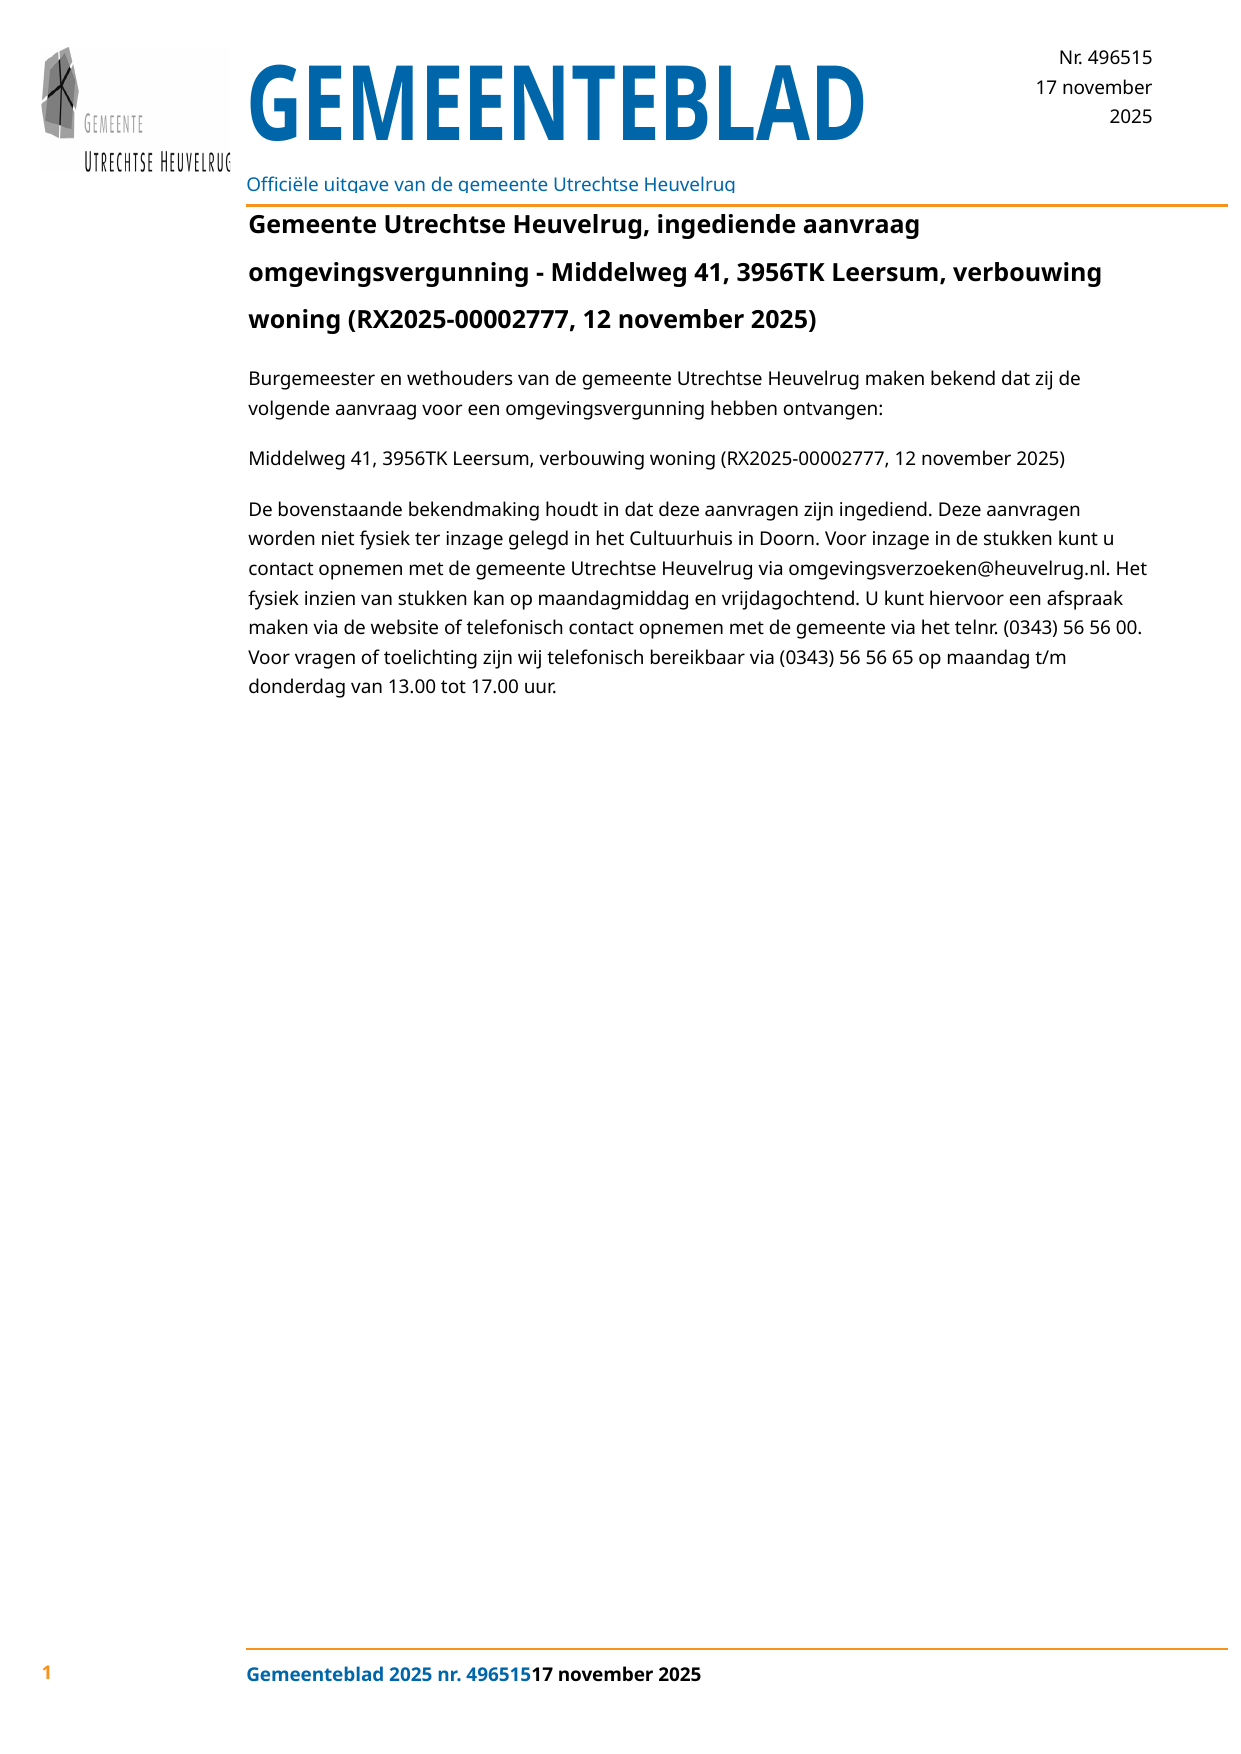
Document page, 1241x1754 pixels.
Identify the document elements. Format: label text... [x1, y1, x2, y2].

text Gemeente Utrechtse Heuvelrug, ingediende aanvraag omgevingsvergunning - Middelweg 41, 3956TK Leersum, verbouwing woning (RX2025-00002777, 12 november 2025) [248, 207, 1152, 336]
text Burgemeester en wethouders van de gemeente Utrechtse Heuvelrug maken bekend dat zij de volgende aanvraag voor een omgevingsvergunning hebben ontvangen: [248, 366, 1152, 421]
picture [41, 47, 231, 172]
text Middelweg 41, 3956TK Leersum, verbouwing woning (RX2025-00002777, 12 november 2025) [248, 446, 1152, 471]
text De bovenstaande bekendmaking houdt in dat deze aanvragen zijn ingediend. Deze aanvragen worden niet fysiek ter inzage gelegd in het Cultuurhuis in Doorn. Voor inzage in de stukken kunt u contact opnemen met de gemeente Utrechtse Heuvelrug via omgevingsverzoeken@heuvelrug.nl. Het fysiek inzien van stukken kan op maandagmiddag en vrijdagochtend. U kunt hiervoor een afspraak maken via de website of telefonisch contact opnemen met de gemeente via het telnr. (0343) 56 56 00. Voor vragen of toelichting zijn wij telefonisch bereikbaar via (0343) 56 56 65 op maandag t/m donderdag van 13.00 tot 17.00 uur. [248, 496, 1152, 699]
